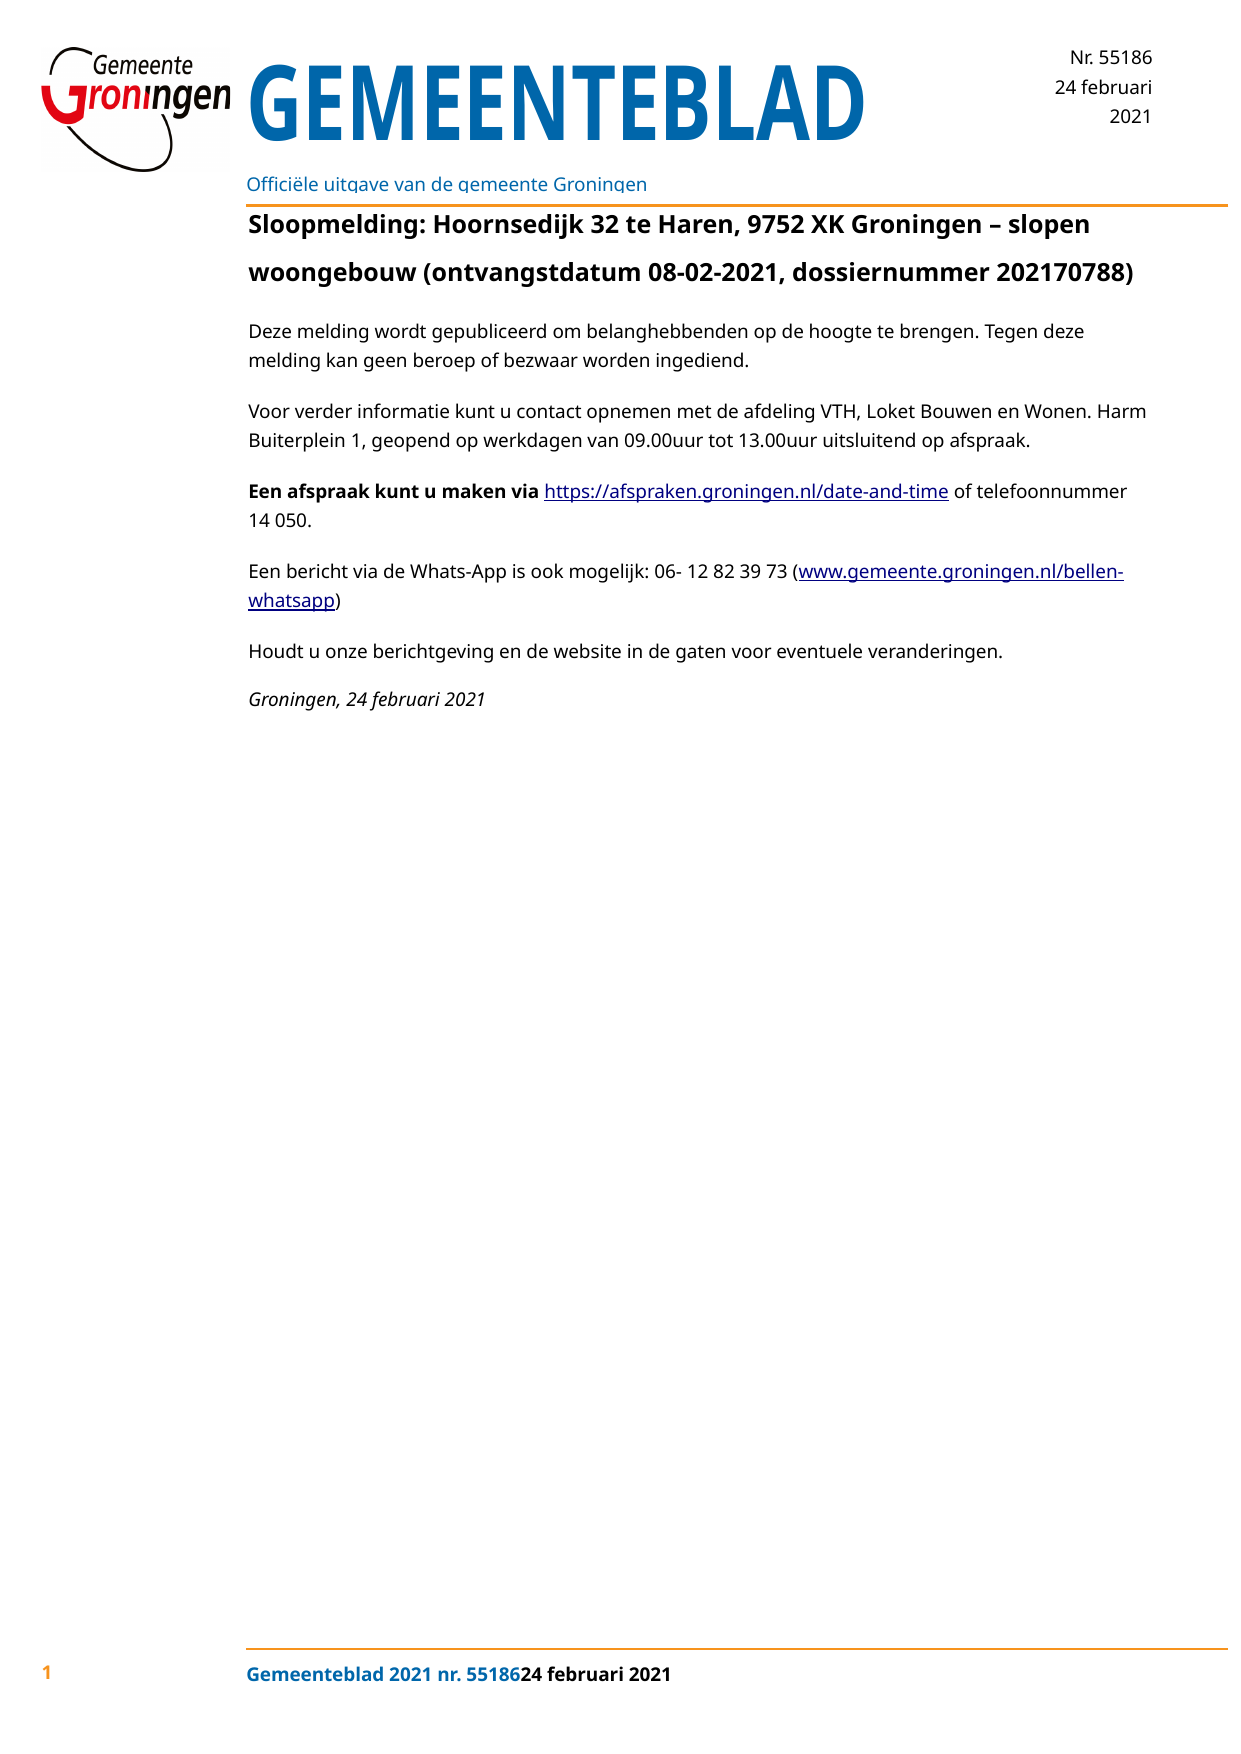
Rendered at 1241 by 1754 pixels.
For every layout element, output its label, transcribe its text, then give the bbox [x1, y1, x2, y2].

text Sloopmelding: Hoornsedijk 32 te Haren, 9752 XK Groningen – slopen woongebouw (ontvangstdatum 08-02-2021, dossiernummer 202170788) [248, 207, 1152, 288]
text Houdt u onze berichtgeving en de website in de gaten voor eventuele veranderingen. [248, 638, 1152, 664]
text Deze melding wordt gepubliceerd om belanghebbenden op de hoogte te brengen. Tegen deze melding kan geen beroep of bezwaar worden ingediend. [248, 318, 1152, 373]
picture [41, 47, 231, 172]
text Groningen, 24 februari 2021 [248, 686, 1152, 711]
text Voor verder informatie kunt u contact opnemen met de afdeling VTH, Loket Bouwen en Wonen. Harm Buiterplein 1, geopend op werkdagen van 09.00uur tot 13.00uur uitsluitend op afspraak. [248, 398, 1152, 453]
text Een afspraak kunt u maken via https://afspraken.groningen.nl/date-and-time of telefoonnummer 14 050. [248, 478, 1152, 533]
text Een bericht via de Whats-App is ook mogelijk: 06- 12 82 39 73 (www.gemeente.groningen.nl/bellen-whatsapp) [248, 558, 1152, 613]
